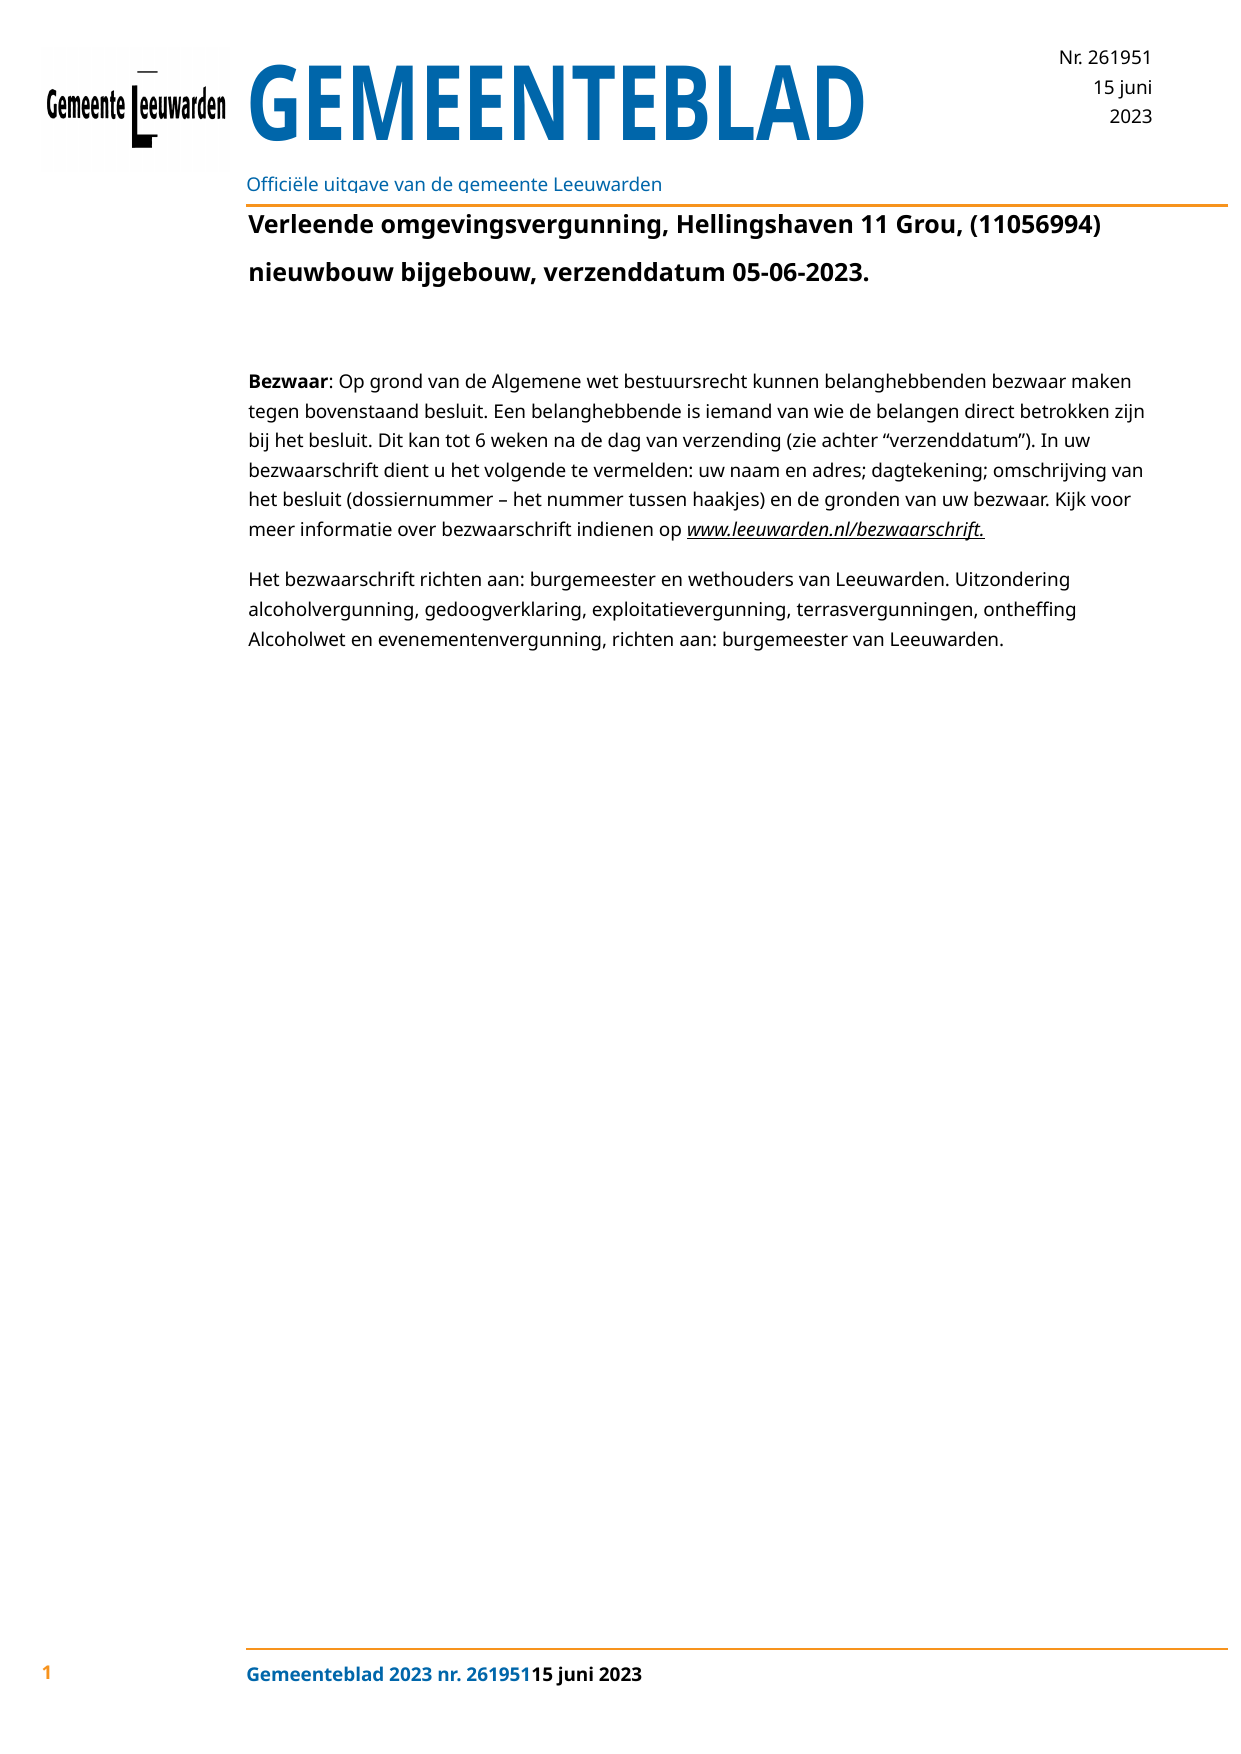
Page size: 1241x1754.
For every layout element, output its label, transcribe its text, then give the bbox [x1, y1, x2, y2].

text Bezwaar: Op grond van de Algemene wet bestuursrecht kunnen belanghebbenden bezwaar maken tegen bovenstaand besluit. Een belanghebbende is iemand van wie de belangen direct betrokken zijn bij het besluit. Dit kan tot 6 weken na de dag van verzending (zie achter “verzenddatum”). In uw bezwaarschrift dient u het volgende te vermelden: uw naam en adres; dagtekening; omschrijving van het besluit (dossiernummer – het nummer tussen haakjes) en de gronden van uw bezwaar. Kijk voor meer informatie over bezwaarschrift indienen op www.leeuwarden.nl/bezwaarschrift. [248, 368, 1152, 542]
text Het bezwaarschrift richten aan: burgemeester en wethouders van Leeuwarden. Uitzondering alcoholvergunning, gedoogverklaring, exploitatievergunning, terrasvergunningen, ontheffing Alcoholwet en evenementenvergunning, richten aan: burgemeester van Leeuwarden. [248, 567, 1152, 652]
text Verleende omgevingsvergunning, Hellingshaven 11 Grou, (11056994) nieuwbouw bijgebouw, verzenddatum 05-06-2023. [248, 207, 1152, 288]
picture [41, 47, 231, 172]
